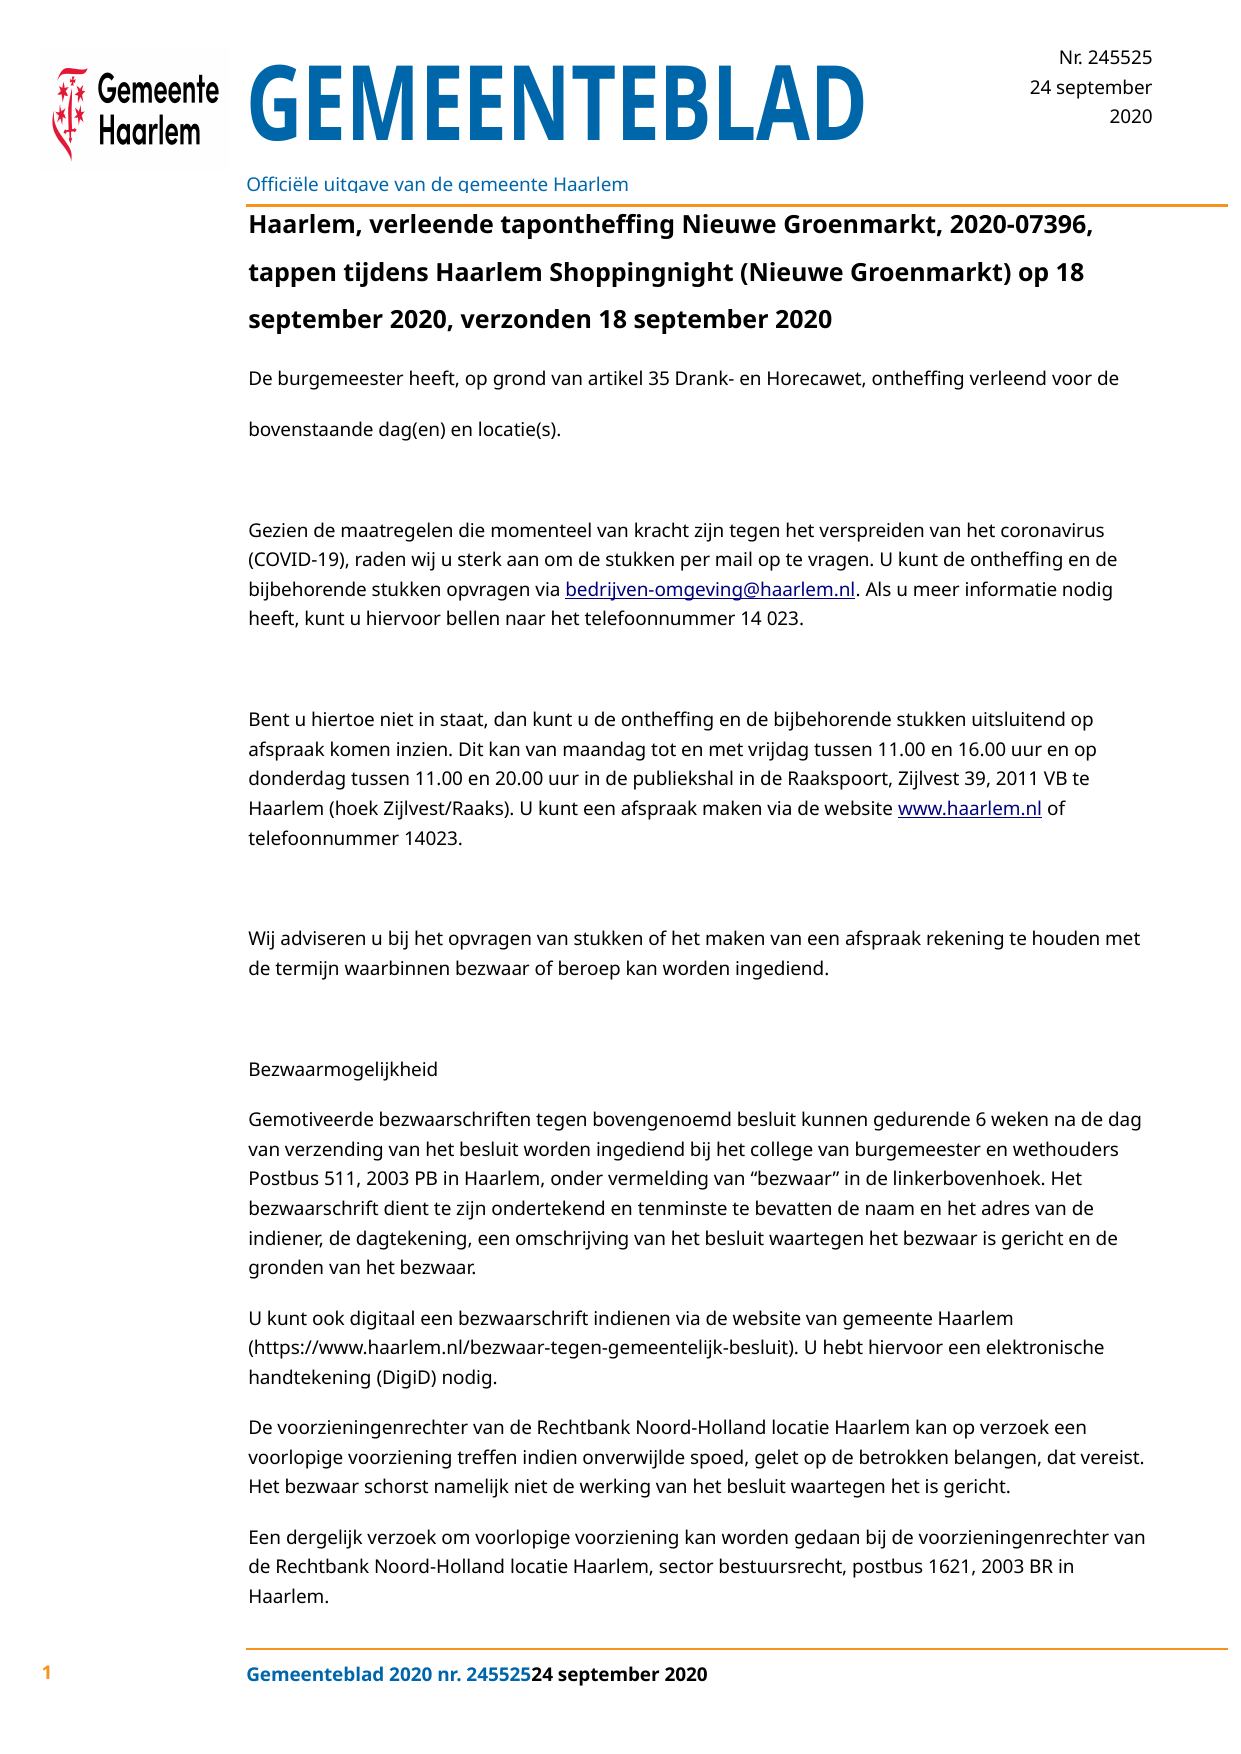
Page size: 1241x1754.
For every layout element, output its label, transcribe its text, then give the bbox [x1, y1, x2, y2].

text Bezwaarmogelijkheid [248, 1056, 1152, 1082]
text De burgemeester heeft, op grond van artikel 35 Drank- en Horecawet, ontheffing verleend voor de [248, 366, 1152, 391]
text De voorzieningenrechter van de Rechtbank Noord-Holland locatie Haarlem kan op verzoek een voorlopige voorziening treffen indien onverwijlde spoed, gelet op de betrokken belangen, dat vereist. Het bezwaar schorst namelijk niet de werking van het besluit waartegen het is gericht. [248, 1414, 1152, 1499]
text bovenstaande dag(en) en locatie(s). [248, 416, 1152, 442]
text Gezien de maatregelen die momenteel van kracht zijn tegen het verspreiden van het coronavirus (COVID-19), raden wij u sterk aan om de stukken per mail op te vragen. U kunt de ontheffing en de bijbehorende stukken opvragen via bedrijven-omgeving@haarlem.nl. Als u meer informatie nodig heeft, kunt u hiervoor bellen naar het telefoonnummer 14 023. [248, 517, 1152, 631]
text Een dergelijk verzoek om voorlopige voorziening kan worden gedaan bij de voorzieningenrechter van de Rechtbank Noord-Holland locatie Haarlem, sector bestuursrecht, postbus 1621, 2003 BR in Haarlem. [248, 1524, 1152, 1609]
text Gemotiveerde bezwaarschriften tegen bovengenoemd besluit kunnen gedurende 6 weken na de dag van verzending van het besluit worden ingediend bij het college van burgemeester en wethouders Postbus 511, 2003 PB in Haarlem, onder vermelding van “bezwaar” in de linkerbovenhoek. Het bezwaarschrift dient te zijn ondertekend en tenminste te bevatten de naam en het adres van de indiener, de dagtekening, een omschrijving van het besluit waartegen het bezwaar is gericht en de gronden van het bezwaar. [248, 1106, 1152, 1280]
text U kunt ook digitaal een bezwaarschrift indienen via de website van gemeente Haarlem (https://www.haarlem.nl/bezwaar-tegen-gemeentelijk-besluit). U hebt hiervoor een elektronische handtekening (DigiD) nodig. [248, 1305, 1152, 1389]
picture [41, 47, 231, 172]
text Bent u hiertoe niet in staat, dan kunt u de ontheffing en de bijbehorende stukken uitsluitend op afspraak komen inzien. Dit kan van maandag tot en met vrijdag tussen 11.00 en 16.00 uur en op donderdag tussen 11.00 en 20.00 uur in de publiekshal in de Raakspoort, Zijlvest 39, 2011 VB te Haarlem (hoek Zijlvest/Raaks). U kunt een afspraak maken via de website www.haarlem.nl of telefoonnummer 14023. [248, 706, 1152, 850]
text Wij adviseren u bij het opvragen van stukken of het maken van een afspraak rekening te houden met de termijn waarbinnen bezwaar of beroep kan worden ingediend. [248, 926, 1152, 981]
text Haarlem, verleende tapontheffing Nieuwe Groenmarkt, 2020-07396, tappen tijdens Haarlem Shoppingnight (Nieuwe Groenmarkt) op 18 september 2020, verzonden 18 september 2020 [248, 207, 1152, 336]
